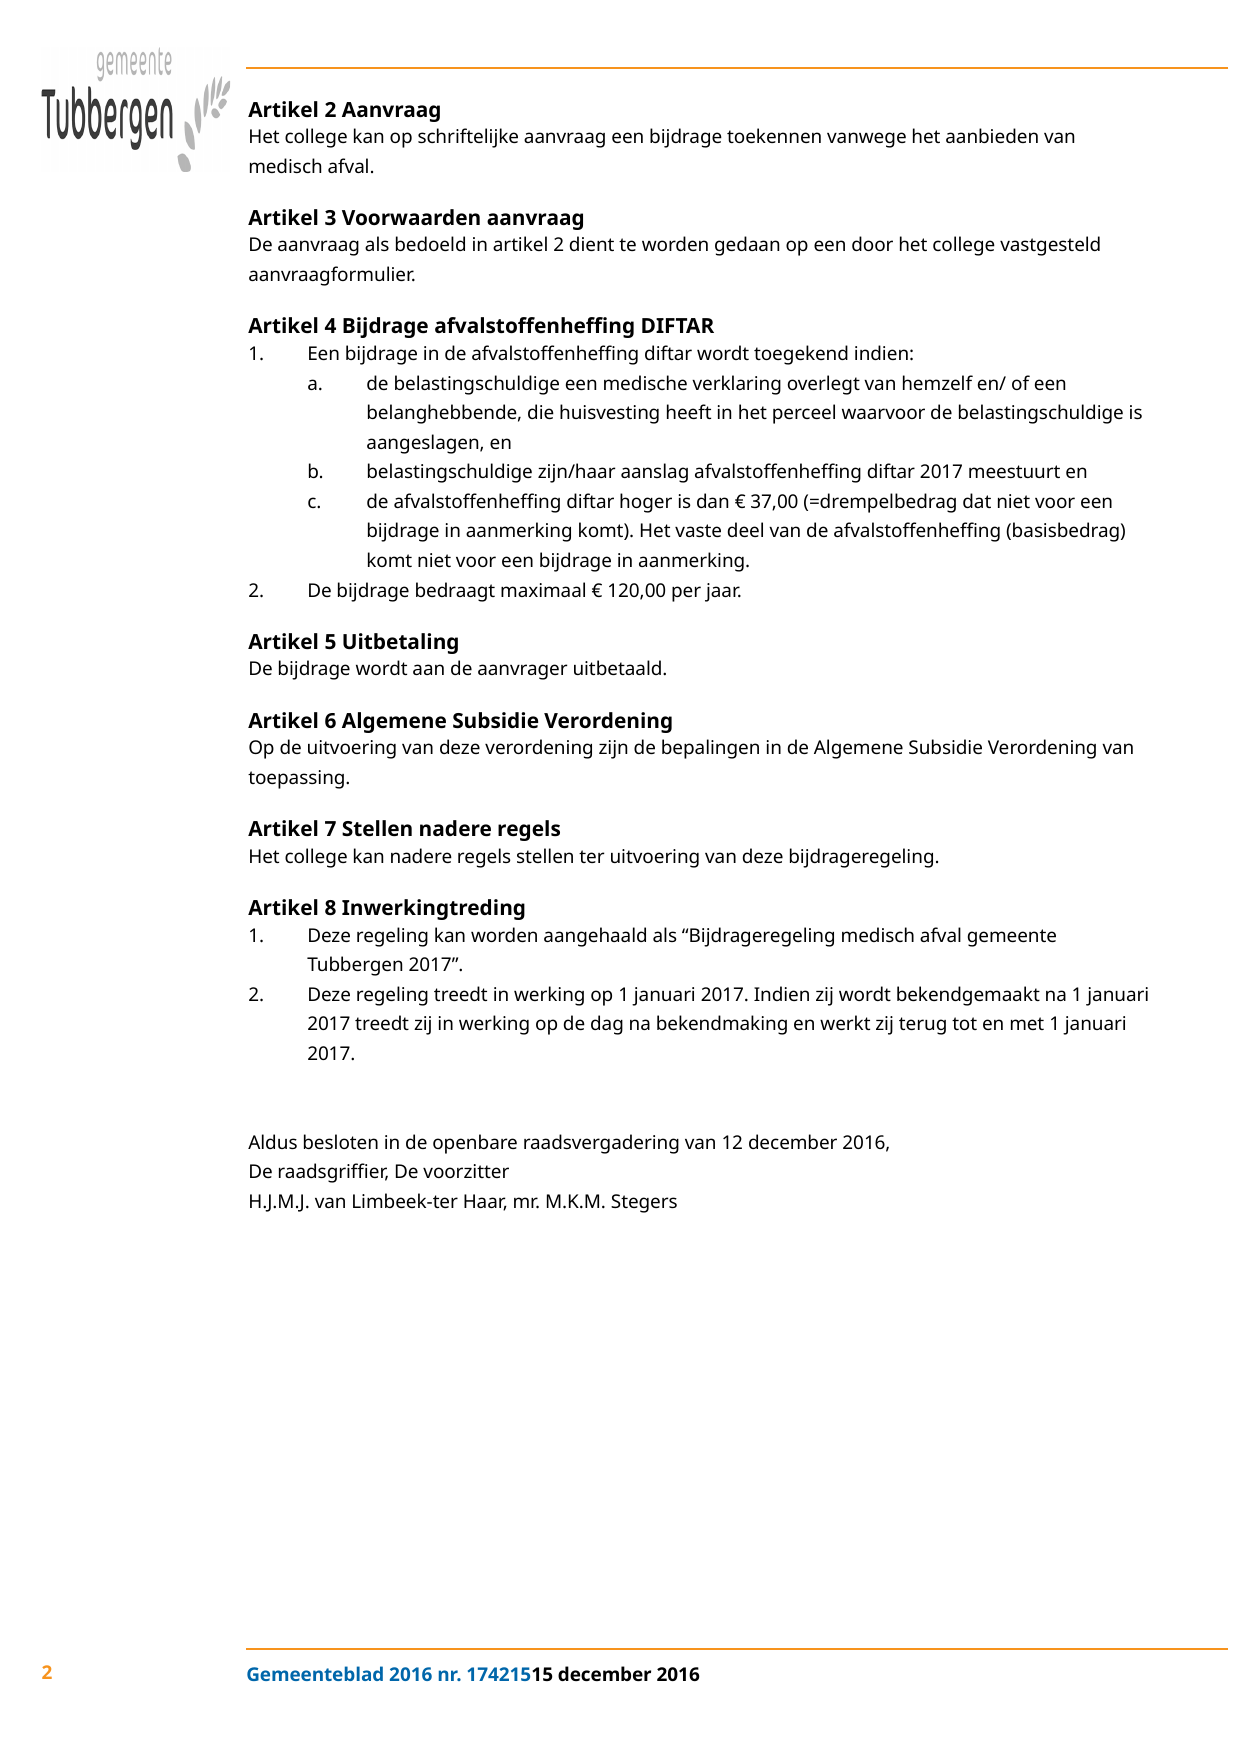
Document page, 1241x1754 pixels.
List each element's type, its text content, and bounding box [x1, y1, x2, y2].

text Artikel 3 Voorwaarden aanvraag [248, 203, 1152, 232]
list Deze regeling treedt in werking op 1 januari 2017. Indien zij wordt bekendgemaakt na 1 januari 2017 treedt zij in werking op de dag na bekendmaking en werkt zij terug tot en met 1 januari 2017. [248, 981, 1152, 1066]
picture [41, 47, 231, 172]
list de belastingschuldige een medische verklaring overlegt van hemzelf en/ of een belanghebbende, die huisvesting heeft in het perceel waarvoor de belastingschuldige is aangeslagen, en [307, 370, 1152, 454]
list Deze regeling kan worden aangehaald als “Bijdrageregeling medisch afval gemeente Tubbergen 2017”. [248, 922, 1152, 977]
text Aldus besloten in de openbare raadsvergadering van 12 december 2016, [248, 1129, 1152, 1154]
text Het college kan nadere regels stellen ter uitvoering van deze bijdrageregeling. [248, 843, 1152, 869]
text H.J.M.J. van Limbeek-ter Haar, mr. M.K.M. Stegers [248, 1188, 1152, 1214]
list Een bijdrage in de afvalstoffenheffing diftar wordt toegekend indien: [248, 340, 1152, 366]
list De bijdrage bedraagt maximaal € 120,00 per jaar. [248, 577, 1152, 602]
text De bijdrage wordt aan de aanvrager uitbetaald. [248, 656, 1152, 681]
text Het college kan op schriftelijke aanvraag een bijdrage toekennen vanwege het aanbieden van medisch afval. [248, 123, 1152, 178]
text Artikel 5 Uitbetaling [248, 627, 1152, 656]
text Artikel 6 Algemene Subsidie Verordening [248, 706, 1152, 734]
text De aanvraag als bedoeld in artikel 2 dient te worden gedaan op een door het college vastgesteld aanvraagformulier. [248, 232, 1152, 287]
text Artikel 8 Inwerkingtreding [248, 893, 1152, 922]
text Artikel 7 Stellen nadere regels [248, 814, 1152, 843]
text De raadsgriffier, De voorzitter [248, 1158, 1152, 1184]
text Artikel 2 Aanvraag [248, 95, 1152, 123]
list de afvalstoffenheffing diftar hoger is dan € 37,00 (=drempelbedrag dat niet voor een bijdrage in aanmerking komt). Het vaste deel van de afvalstoffenheffing (basisbedrag) komt niet voor een bijdrage in aanmerking. [307, 488, 1152, 573]
text Artikel 4 Bijdrage afvalstoffenheffing DIFTAR [248, 312, 1152, 340]
list belastingschuldige zijn/haar aanslag afvalstoffenheffing diftar 2017 meestuurt en [307, 458, 1152, 484]
text Op de uitvoering van deze verordening zijn de bepalingen in de Algemene Subsidie Verordening van toepassing. [248, 734, 1152, 790]
